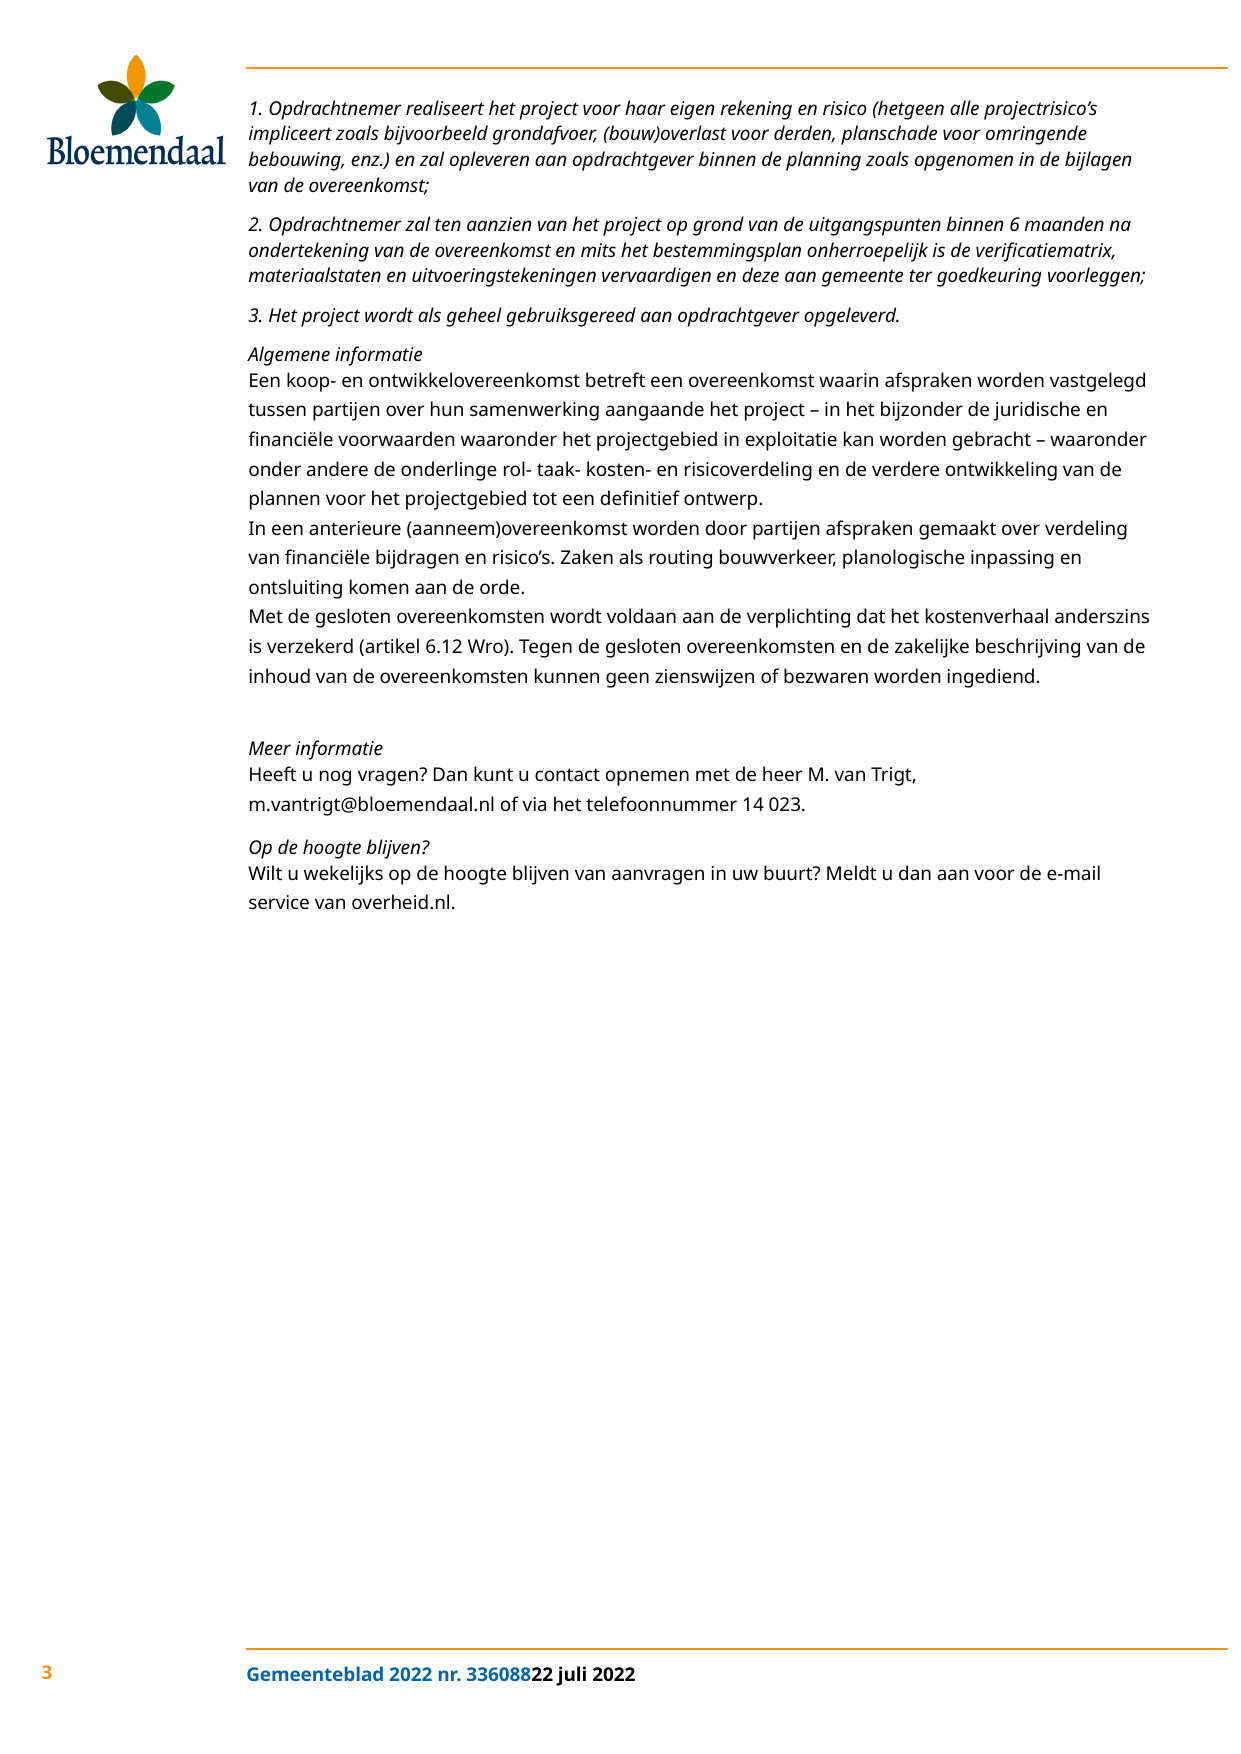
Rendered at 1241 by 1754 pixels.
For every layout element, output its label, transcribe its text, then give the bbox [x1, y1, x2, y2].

text Wilt u wekelijks op de hoogte blijven van aanvragen in uw buurt? Meldt u dan aan voor de e-mail service van overheid.nl. [248, 860, 1152, 915]
text Met de gesloten overeenkomsten wordt voldaan aan de verplichting dat het kostenverhaal anderszins is verzekerd (artikel 6.12 Wro). Tegen de gesloten overeenkomsten en de zakelijke beschrijving van de inhoud van de overeenkomsten kunnen geen zienswijzen of bezwaren worden ingediend. [248, 604, 1152, 688]
text In een anterieure (aanneem)overeenkomst worden door partijen afspraken gemaakt over verdeling van financiële bijdragen en risico’s. Zaken als routing bouwverkeer, planologische inpassing en ontsluiting komen aan de orde. [248, 515, 1152, 600]
text Algemene informatie [248, 341, 1152, 367]
text 3. Het project wordt als geheel gebruiksgereed aan opdrachtgever opgeleverd. [248, 302, 1152, 328]
text Op de hoogte blijven? [248, 834, 1152, 860]
text Een koop- en ontwikkelovereenkomst betreft een overeenkomst waarin afspraken worden vastgelegd tussen partijen over hun samenwerking aangaande het project – in het bijzonder de juridische en financiële voorwaarden waaronder het projectgebied in exploitatie kan worden gebracht – waaronder onder andere de onderlinge rol- taak- kosten- en risicoverdeling en de verdere ontwikkeling van de plannen voor het projectgebied tot een definitief ontwerp. [248, 367, 1152, 511]
text Heeft u nog vragen? Dan kunt u contact opnemen met de heer M. van Trigt, m.vantrigt@bloemendaal.nl of via het telefoonnummer 14 023. [248, 761, 1152, 817]
text 2. Opdrachtnemer zal ten aanzien van het project op grond van de uitgangspunten binnen 6 maanden na ondertekening van de overeenkomst en mits het bestemmingsplan onherroepelijk is de verificatiematrix, materiaalstaten en uitvoeringstekeningen vervaardigen en deze aan gemeente ter goedkeuring voorleggen; [248, 211, 1152, 288]
text 1. Opdrachtnemer realiseert het project voor haar eigen rekening en risico (hetgeen alle projectrisico’s impliceert zoals bijvoorbeeld grondafvoer, (bouw)overlast voor derden, planschade voor omringende bebouwing, enz.) en zal opleveren aan opdrachtgever binnen de planning zoals opgenomen in de bijlagen van de overeenkomst; [248, 95, 1152, 198]
text Meer informatie [248, 736, 1152, 761]
picture [41, 47, 231, 172]
